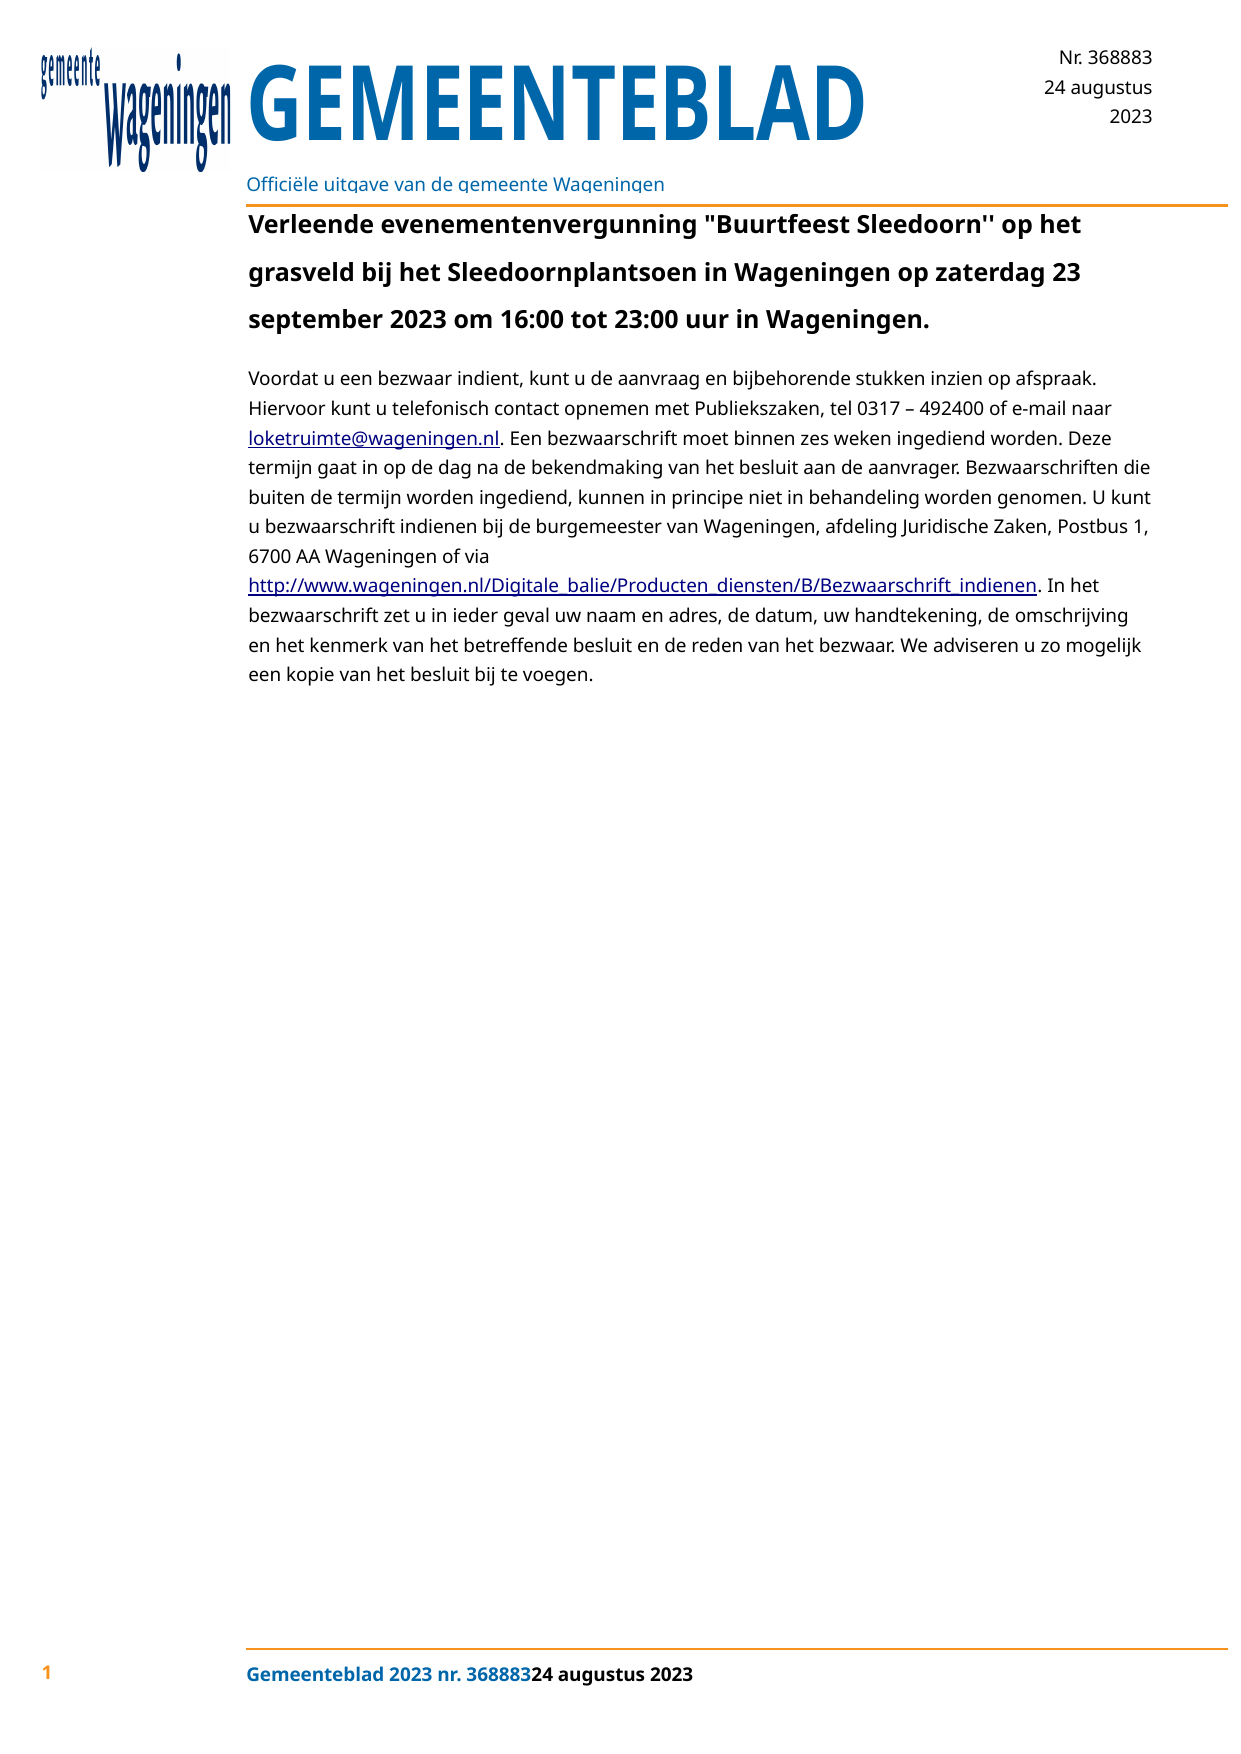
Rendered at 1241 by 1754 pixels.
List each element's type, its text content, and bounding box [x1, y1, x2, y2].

text Verleende evenementenvergunning "Buurtfeest Sleedoorn'' op het grasveld bij het Sleedoornplantsoen in Wageningen op zaterdag 23 september 2023 om 16:00 tot 23:00 uur in Wageningen. [248, 207, 1152, 336]
text Voordat u een bezwaar indient, kunt u de aanvraag en bijbehorende stukken inzien op afspraak. Hiervoor kunt u telefonisch contact opnemen met Publiekszaken, tel 0317 – 492400 of e-mail naar loketruimte@wageningen.nl. Een bezwaarschrift moet binnen zes weken ingediend worden. Deze termijn gaat in op de dag na de bekendmaking van het besluit aan de aanvrager. Bezwaarschriften die buiten de termijn worden ingediend, kunnen in principe niet in behandeling worden genomen. U kunt u bezwaarschrift indienen bij de burgemeester van Wageningen, afdeling Juridische Zaken, Postbus 1, 6700 AA Wageningen of via http://www.wageningen.nl/Digitale_balie/Producten_diensten/B/Bezwaarschrift_indienen. In het bezwaarschrift zet u in ieder geval uw naam en adres, de datum, uw handtekening, de omschrijving en het kenmerk van het betreffende besluit en de reden van het bezwaar. We adviseren u zo mogelijk een kopie van het besluit bij te voegen. [248, 366, 1152, 687]
picture [41, 47, 231, 172]
